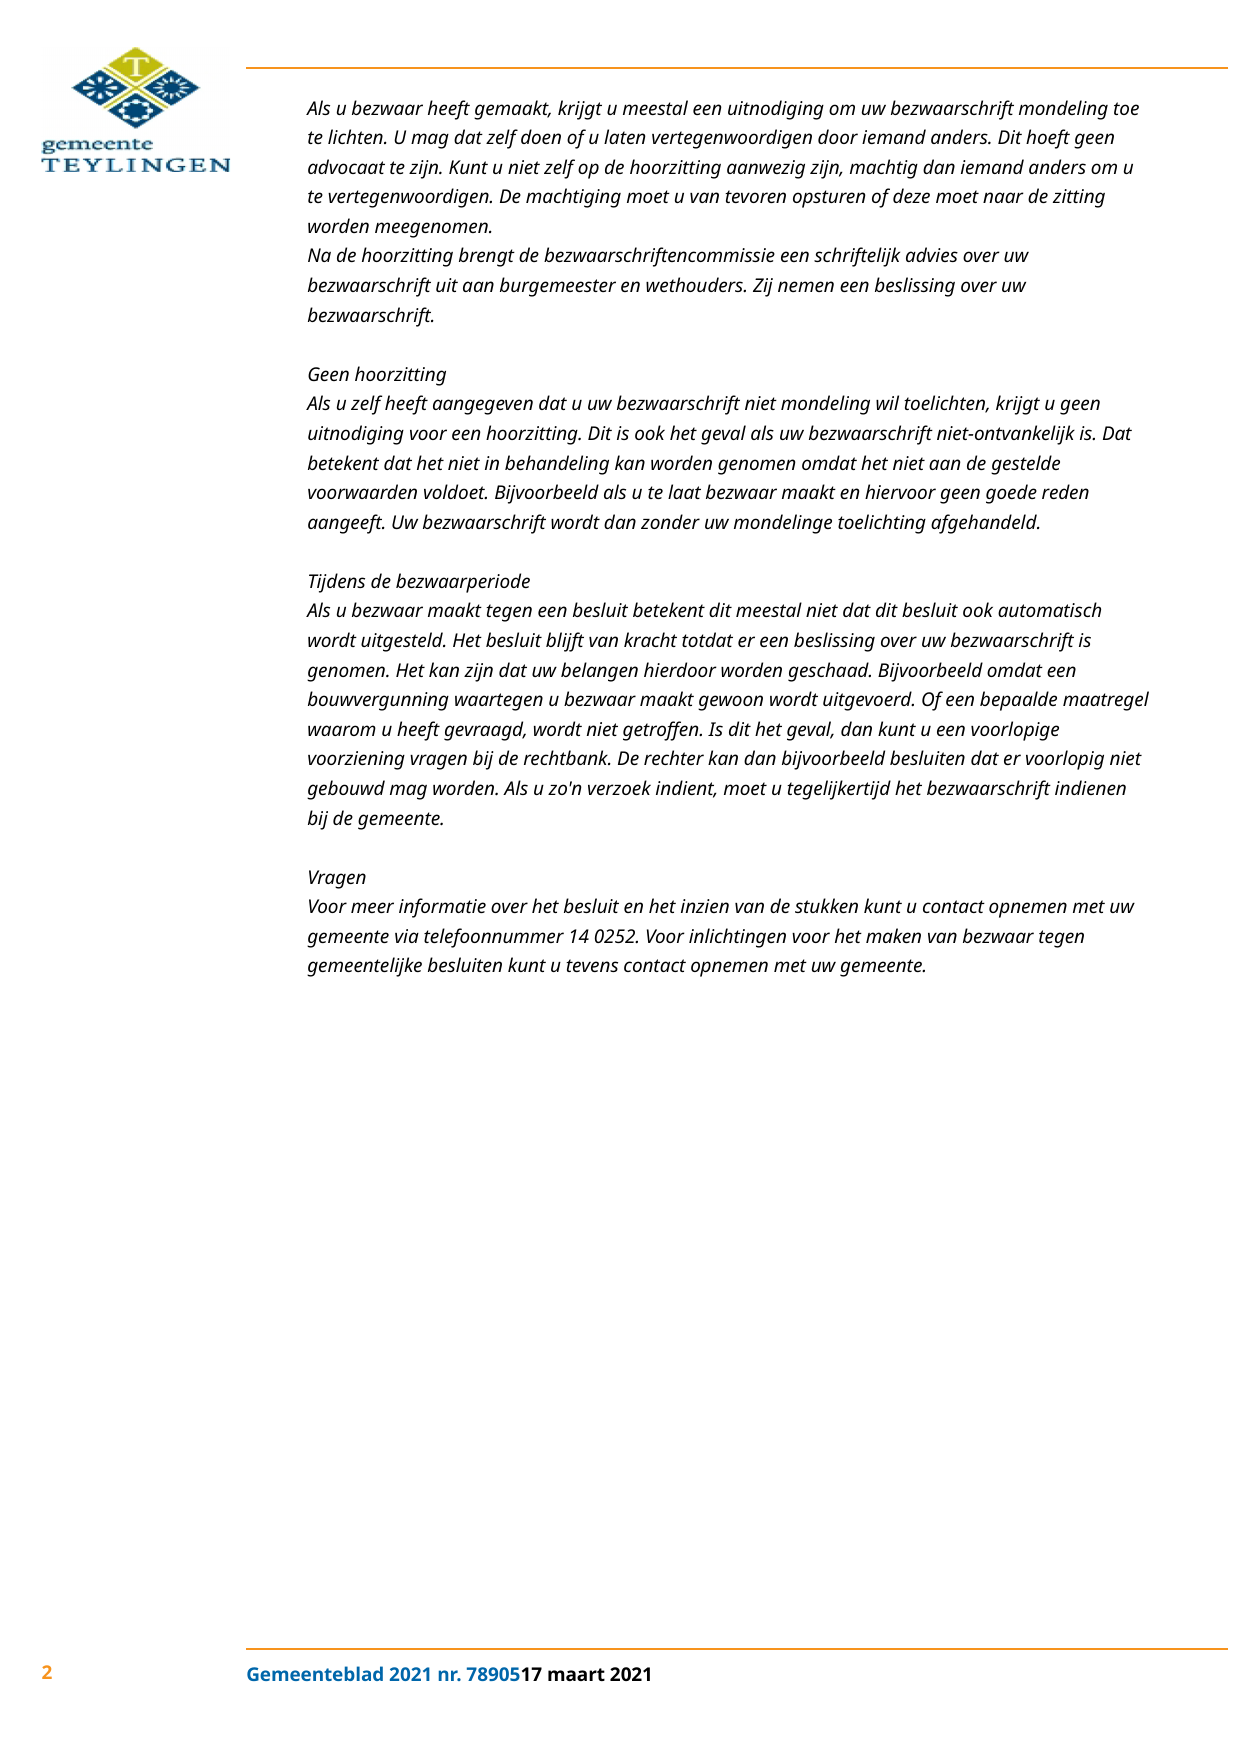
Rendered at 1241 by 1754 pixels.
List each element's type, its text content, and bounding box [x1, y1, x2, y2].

picture [41, 47, 231, 172]
list Vragen [248, 864, 1152, 890]
list Geen hoorzitting [248, 361, 1152, 387]
list Voor meer informatie over het besluit en het inzien van de stukken kunt u contact opnemen met uw gemeente via telefoonnummer 14 0252. Voor inlichtingen voor het maken van bezwaar tegen gemeentelijke besluiten kunt u tevens contact opnemen met uw gemeente. [248, 893, 1152, 978]
list Als u bezwaar heeft gemaakt, krijgt u meestal een uitnodiging om uw bezwaarschrift mondeling toe te lichten. U mag dat zelf doen of u laten vertegenwoordigen door iemand anders. Dit hoeft geen advocaat te zijn. Kunt u niet zelf op de hoorzitting aanwezig zijn, machtig dan iemand anders om u te vertegenwoordigen. De machtiging moet u van tevoren opsturen of deze moet naar de zitting worden meegenomen. [248, 95, 1152, 239]
list Als u bezwaar maakt tegen een besluit betekent dit meestal niet dat dit besluit ook automatisch wordt uitgesteld. Het besluit blijft van kracht totdat er een beslissing over uw bezwaarschrift is genomen. Het kan zijn dat uw belangen hierdoor worden geschaad. Bijvoorbeeld omdat een bouwvergunning waartegen u bezwaar maakt gewoon wordt uitgevoerd. Of een bepaalde maatregel waarom u heeft gevraagd, wordt niet getroffen. Is dit het geval, dan kunt u een voorlopige voorziening vragen bij de rechtbank. De rechter kan dan bijvoorbeeld besluiten dat er voorlopig niet gebouwd mag worden. Als u zo'n verzoek indient, moet u tegelijkertijd het bezwaarschrift indienen bij de gemeente. [248, 598, 1152, 831]
list Als u zelf heeft aangegeven dat u uw bezwaarschrift niet mondeling wil toelichten, krijgt u geen uitnodiging voor een hoorzitting. Dit is ook het geval als uw bezwaarschrift niet-ontvankelijk is. Dat betekent dat het niet in behandeling kan worden genomen omdat het niet aan de gestelde voorwaarden voldoet. Bijvoorbeeld als u te laat bezwaar maakt en hiervoor geen goede reden aangeeft. Uw bezwaarschrift wordt dan zonder uw mondelinge toelichting afgehandeld. [248, 391, 1152, 535]
list Na de hoorzitting brengt de bezwaarschriftencommissie een schriftelijk advies over uw bezwaarschrift uit aan burgemeester en wethouders. Zij nemen een beslissing over uw bezwaarschrift. [248, 243, 1152, 328]
list Tijdens de bezwaarperiode [248, 568, 1152, 594]
